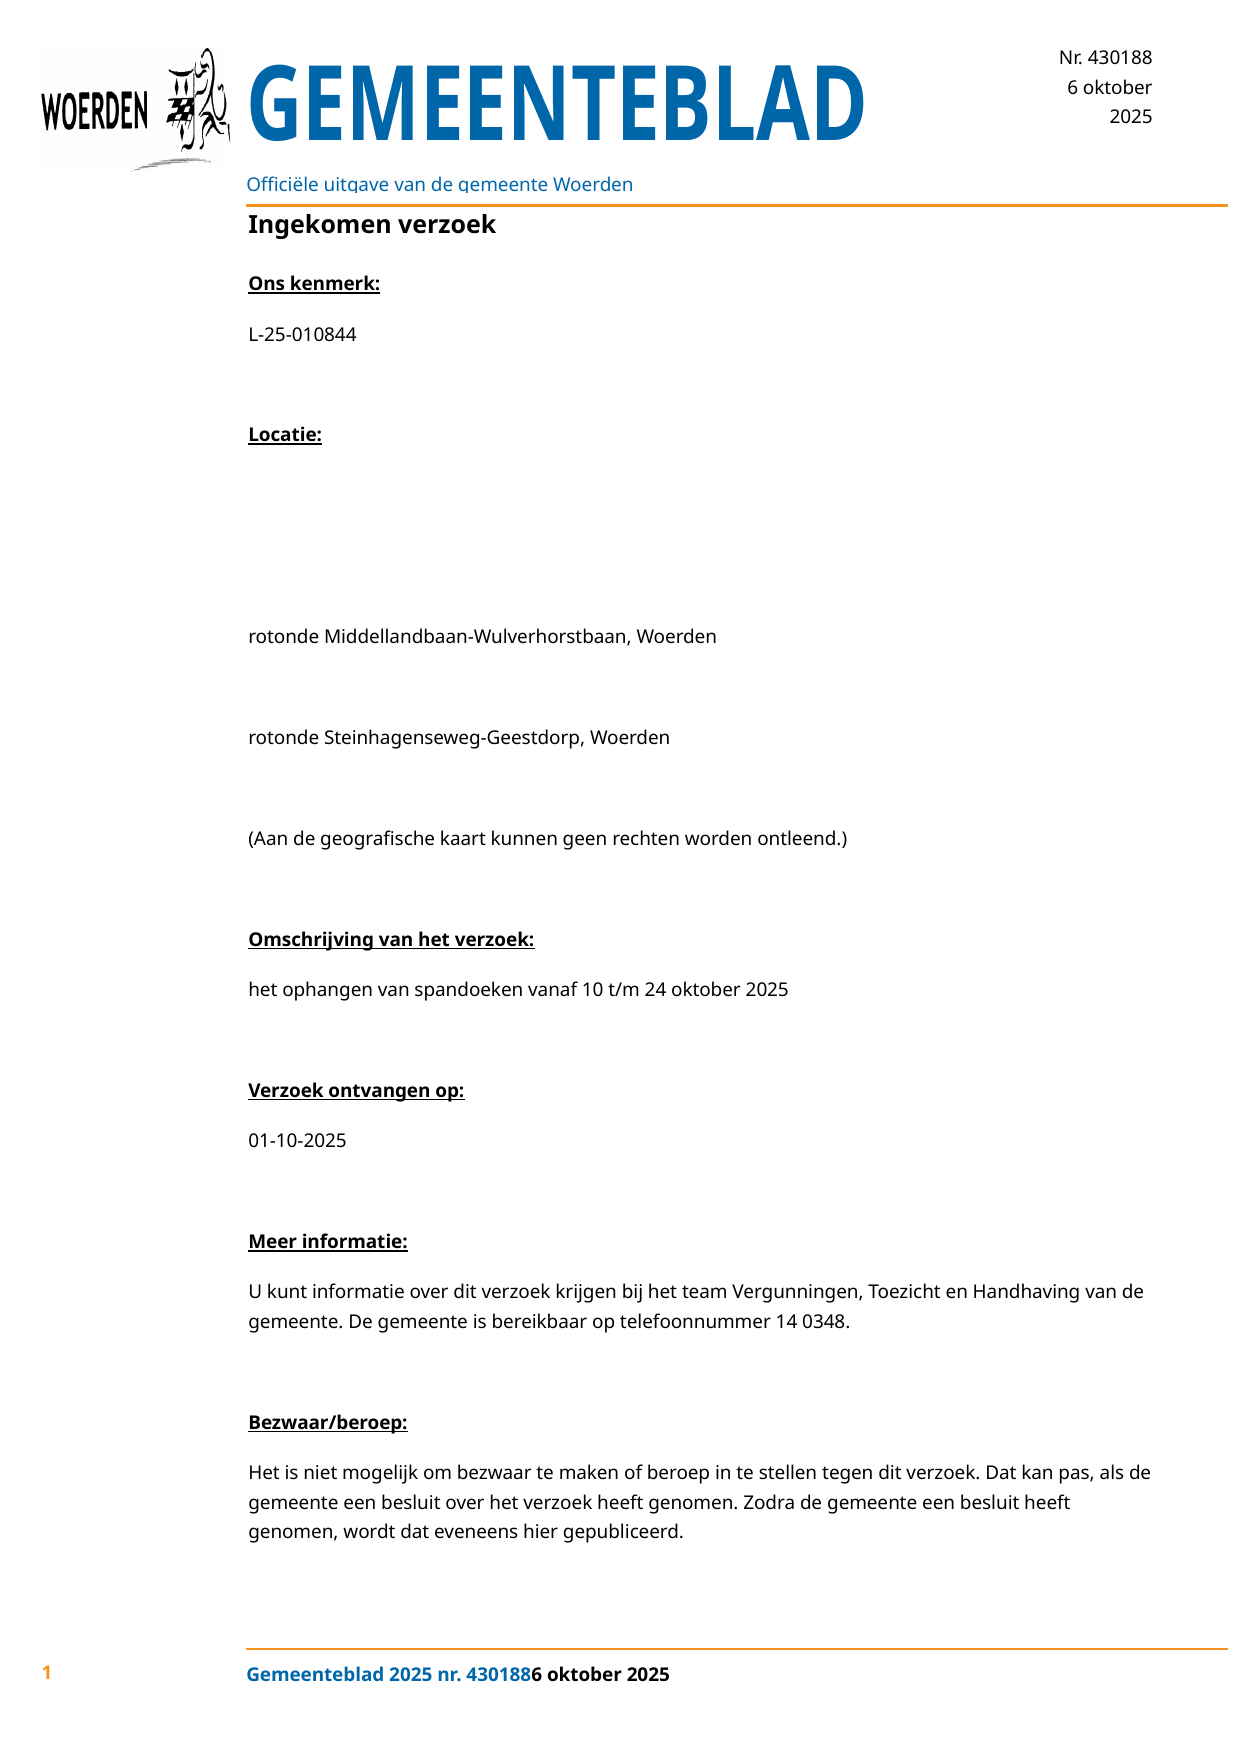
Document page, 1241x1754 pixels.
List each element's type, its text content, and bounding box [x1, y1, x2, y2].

text Ons kenmerk: [248, 270, 1152, 296]
text Meer informatie: [248, 1228, 1152, 1254]
text het ophangen van spandoeken vanaf 10 t/m 24 oktober 2025 [248, 976, 1152, 1002]
text Omschrijving van het verzoek: [248, 926, 1152, 951]
picture [41, 47, 231, 172]
text L-25-010844 [248, 321, 1152, 346]
text rotonde Steinhagenseweg-Geestdorp, Woerden [248, 724, 1152, 750]
text 01-10-2025 [248, 1127, 1152, 1153]
text Het is niet mogelijk om bezwaar te maken of beroep in te stellen tegen dit verzoek. Dat kan pas, als de gemeente een besluit over het verzoek heeft genomen. Zodra de gemeente een besluit heeft genomen, wordt dat eveneens hier gepubliceerd. [248, 1459, 1152, 1544]
text Ingekomen verzoek [248, 207, 1152, 241]
text U kunt informatie over dit verzoek krijgen bij het team Vergunningen, Toezicht en Handhaving van de gemeente. De gemeente is bereikbaar op telefoonnummer 14 0348. [248, 1279, 1152, 1334]
text (Aan de geografische kaart kunnen geen rechten worden ontleend.) [248, 825, 1152, 851]
text Locatie: [248, 422, 1152, 447]
text Verzoek ontvangen op: [248, 1077, 1152, 1103]
text Bezwaar/beroep: [248, 1409, 1152, 1435]
text rotonde Middellandbaan-Wulverhorstbaan, Woerden [248, 623, 1152, 649]
